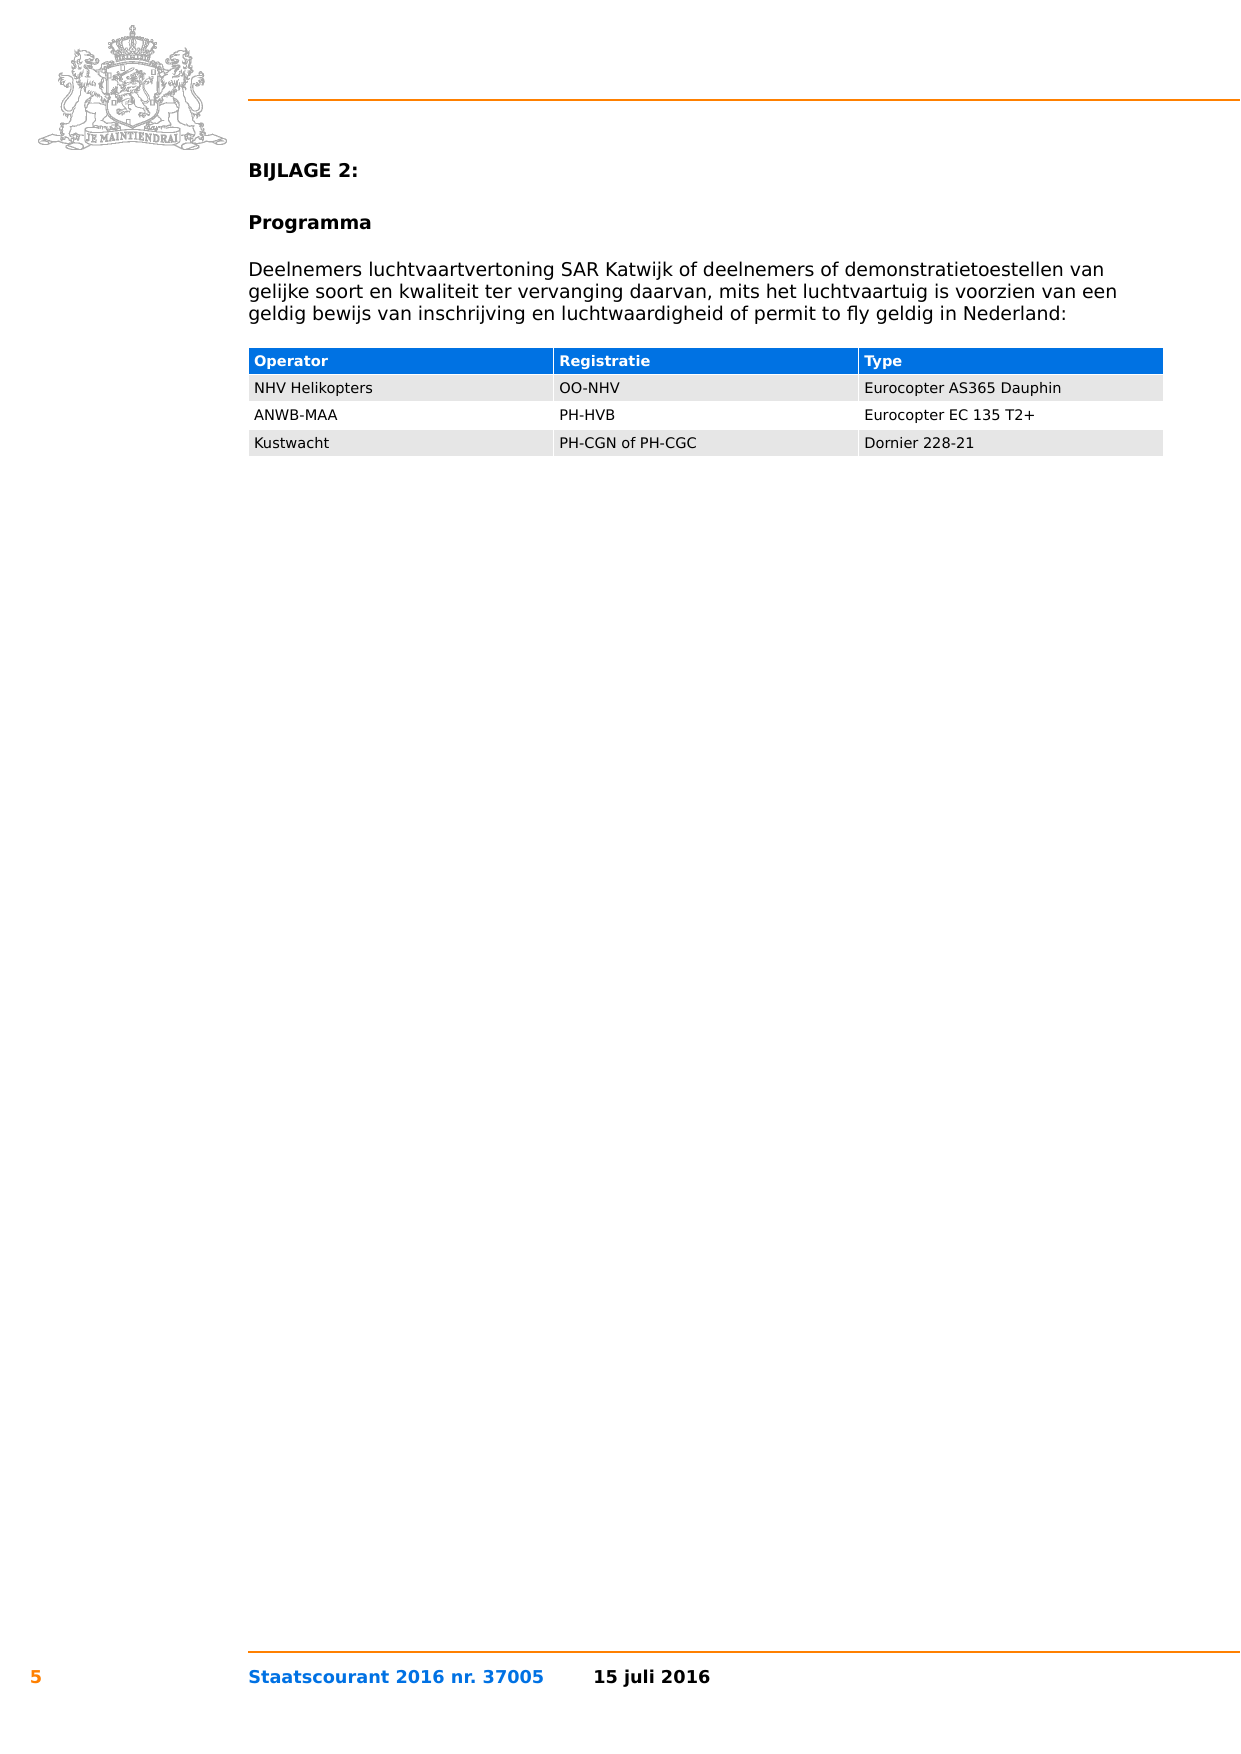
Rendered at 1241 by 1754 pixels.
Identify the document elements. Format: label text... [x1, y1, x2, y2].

text Deelnemers luchtvaartvertoning SAR Katwijk of deelnemers of demonstratietoestellen van gelijke soort en kwaliteit ter vervanging daarvan, mits het luchtvaartuig is voorzien van een geldig bewijs van inschrijving en luchtwaardigheid of permit to fly geldig in Nederland: [248, 259, 1163, 325]
table_cell Kustwacht [249, 430, 553, 456]
subtitle BIJLAGE 2: [248, 160, 1163, 182]
table_cell Eurocopter AS365 Dauphin [859, 375, 1163, 401]
table_header Type [859, 348, 1163, 374]
table_cell ANWB-MAA [249, 403, 553, 429]
table_cell NHV Helikopters [249, 375, 553, 401]
table_header Registratie [554, 348, 858, 374]
table_cell PH-HVB [554, 403, 858, 429]
table_cell OO-NHV [554, 375, 858, 401]
table_cell PH-CGN of PH-CGC [554, 430, 858, 456]
table_header Operator [249, 348, 553, 374]
table_cell Dornier 228-21 [859, 430, 1163, 456]
picture [38, 25, 227, 150]
table_cell Eurocopter EC 135 T2+ [859, 403, 1163, 429]
subtitle Programma [248, 212, 1163, 234]
